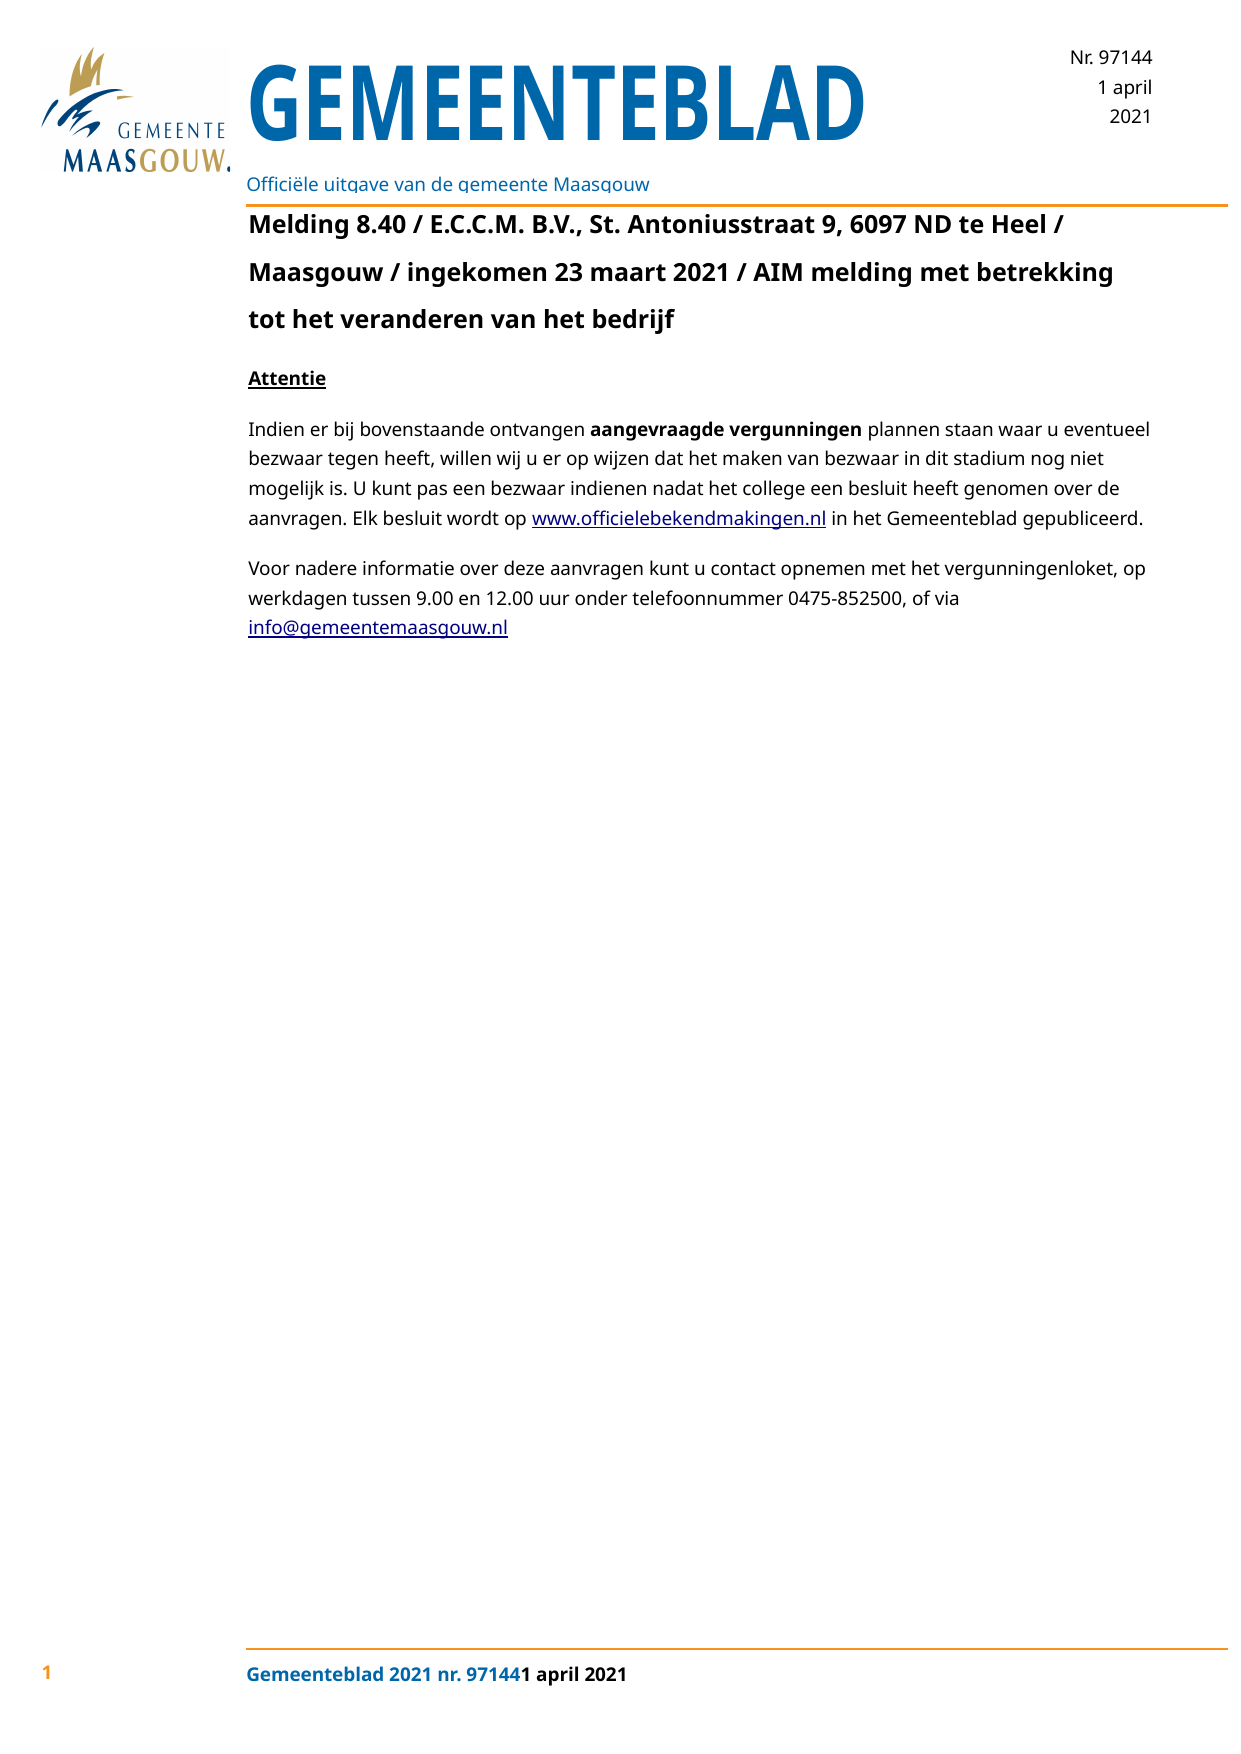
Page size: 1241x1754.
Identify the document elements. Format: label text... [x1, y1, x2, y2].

text Indien er bij bovenstaande ontvangen aangevraagde vergunningen plannen staan waar u eventueel bezwaar tegen heeft, willen wij u er op wijzen dat het maken van bezwaar in dit stadium nog niet mogelijk is. U kunt pas een bezwaar indienen nadat het college een besluit heeft genomen over de aanvragen. Elk besluit wordt op www.officielebekendmakingen.nl in het Gemeenteblad gepubliceerd. [248, 416, 1152, 530]
text Attentie [248, 366, 1152, 391]
text Voor nadere informatie over deze aanvragen kunt u contact opnemen met het vergunningenloket, op werkdagen tussen 9.00 en 12.00 uur onder telefoonnummer 0475-852500, of via info@gemeentemaasgouw.nl [248, 555, 1152, 640]
picture [41, 47, 231, 172]
text Melding 8.40 / E.C.C.M. B.V., St. Antoniusstraat 9, 6097 ND te Heel / Maasgouw / ingekomen 23 maart 2021 / AIM melding met betrekking tot het veranderen van het bedrijf [248, 207, 1152, 336]
